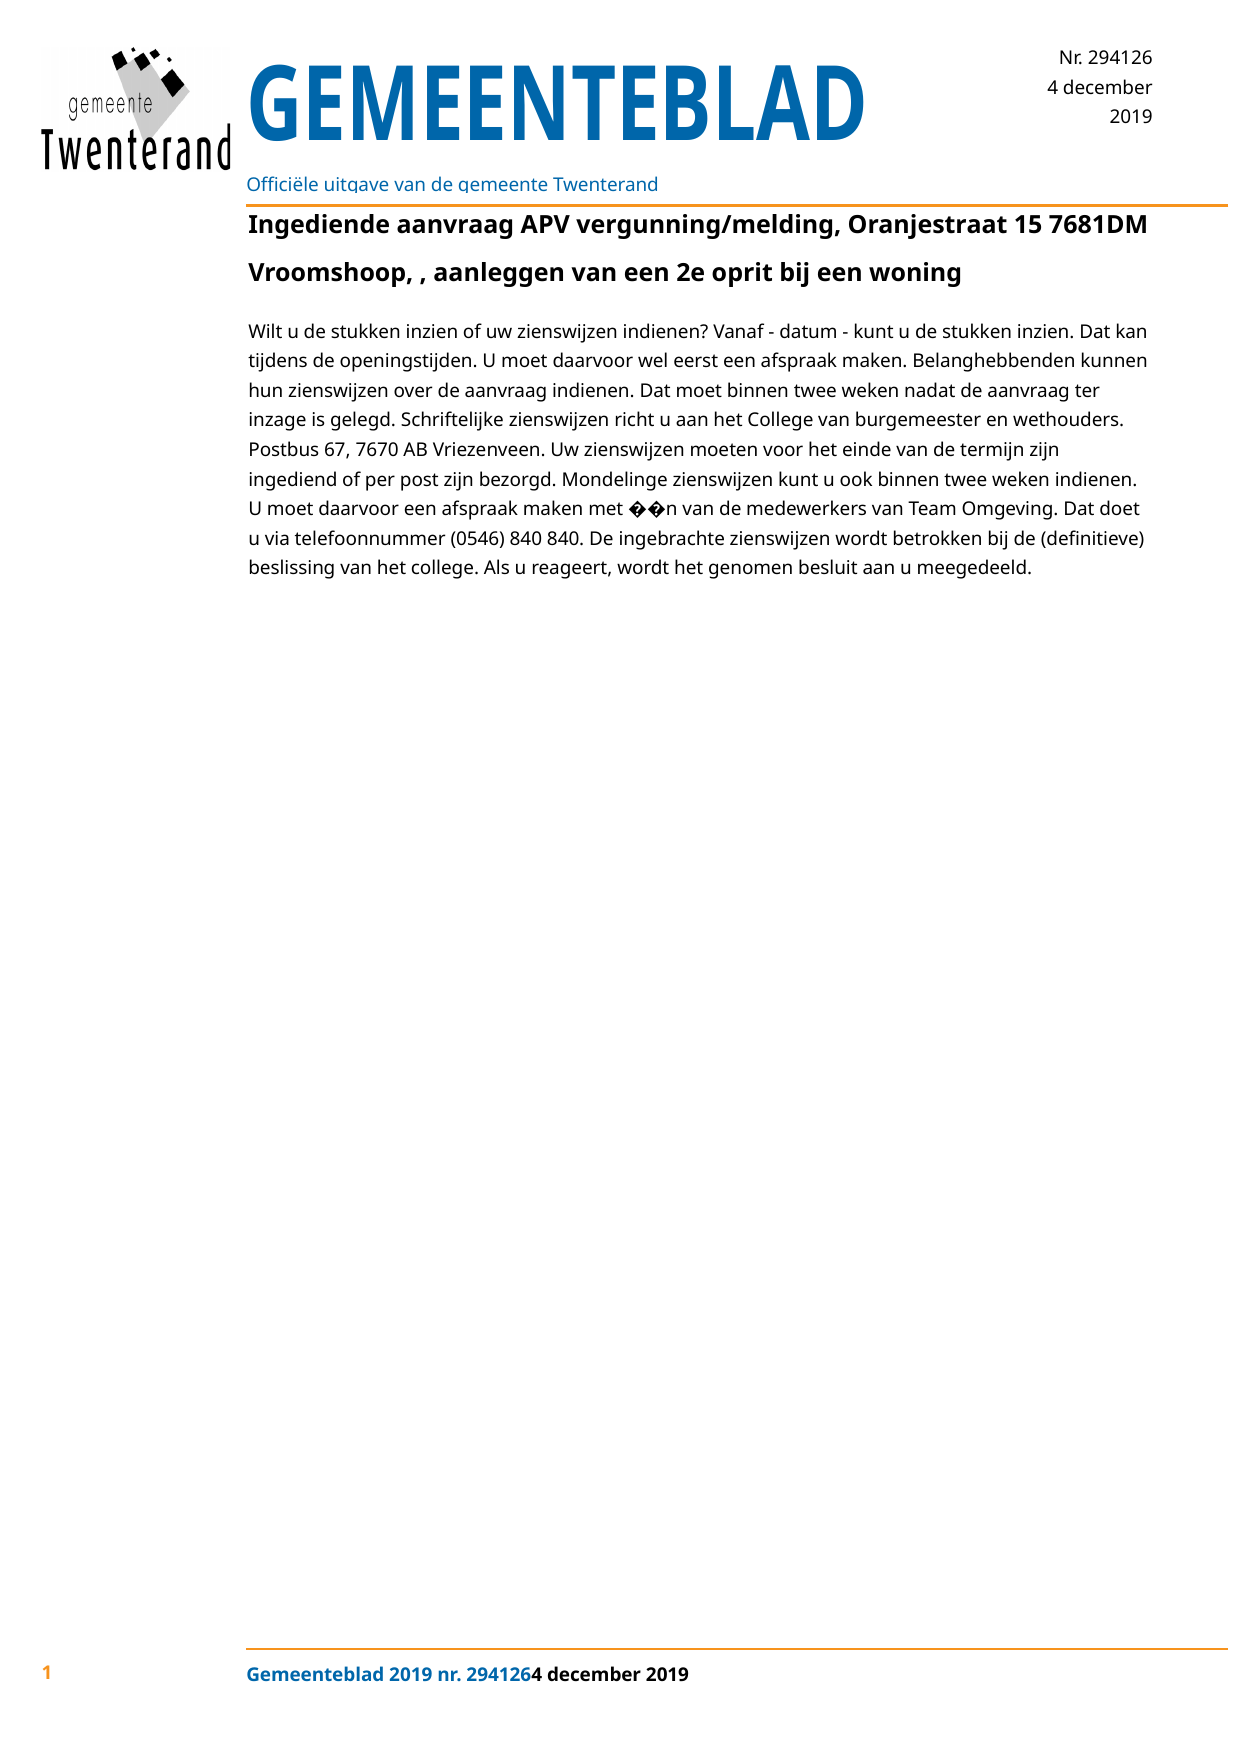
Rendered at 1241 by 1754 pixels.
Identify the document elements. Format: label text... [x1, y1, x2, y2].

picture [41, 47, 231, 172]
text Wilt u de stukken inzien of uw zienswijzen indienen? Vanaf - datum - kunt u de stukken inzien. Dat kan tijdens de openingstijden. U moet daarvoor wel eerst een afspraak maken. Belanghebbenden kunnen hun zienswijzen over de aanvraag indienen. Dat moet binnen twee weken nadat de aanvraag ter inzage is gelegd. Schriftelijke zienswijzen richt u aan het College van burgemeester en wethouders. Postbus 67, 7670 AB Vriezenveen. Uw zienswijzen moeten voor het einde van de termijn zijn ingediend of per post zijn bezorgd. Mondelinge zienswijzen kunt u ook binnen twee weken indienen. U moet daarvoor een afspraak maken met ��n van de medewerkers van Team Omgeving. Dat doet u via telefoonnummer (0546) 840 840. De ingebrachte zienswijzen wordt betrokken bij de (definitieve) beslissing van het college. Als u reageert, wordt het genomen besluit aan u meegedeeld. [248, 318, 1152, 580]
text Ingediende aanvraag APV vergunning/melding, Oranjestraat 15 7681DM Vroomshoop, , aanleggen van een 2e oprit bij een woning [248, 207, 1152, 288]
